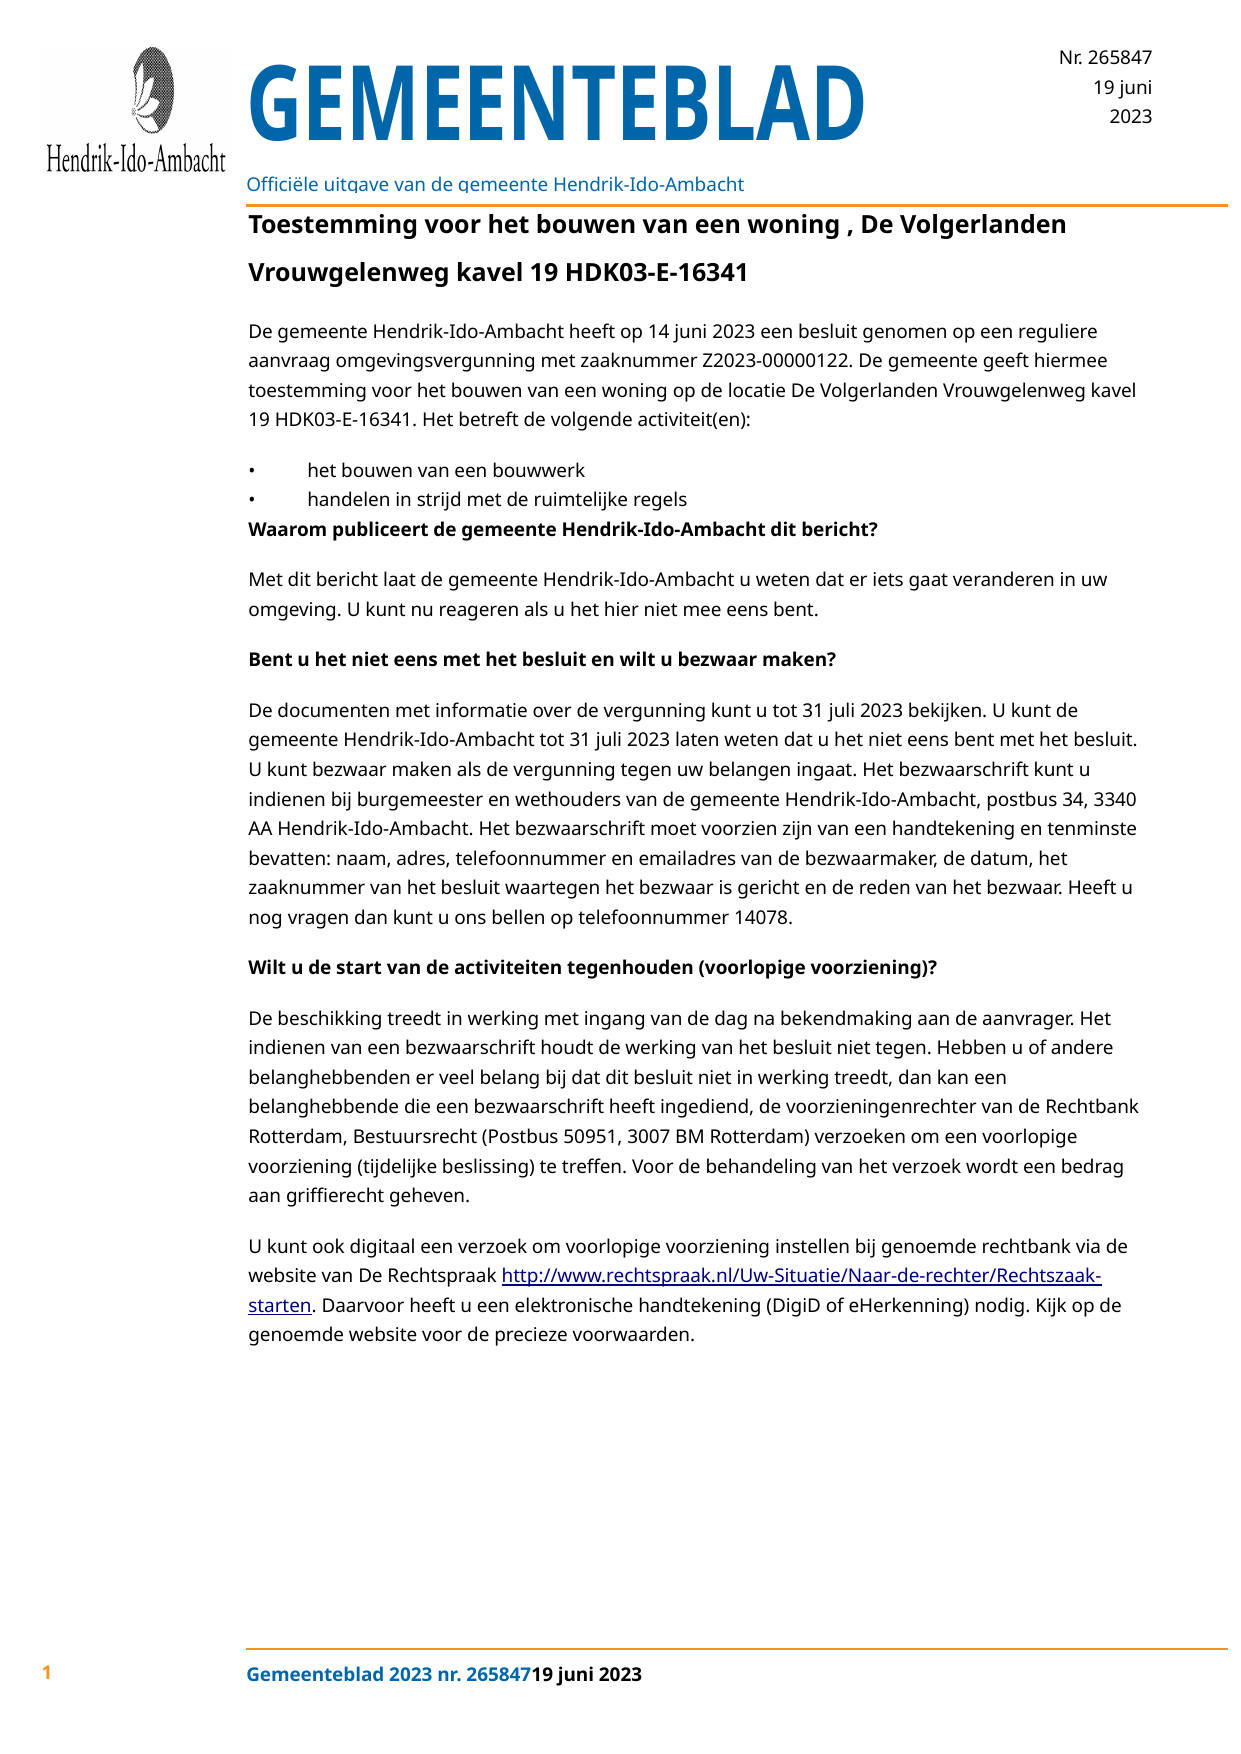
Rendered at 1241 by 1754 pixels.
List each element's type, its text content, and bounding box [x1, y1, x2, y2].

text Toestemming voor het bouwen van een woning , De Volgerlanden Vrouwgelenweg kavel 19 HDK03-E-16341 [248, 207, 1152, 288]
text De documenten met informatie over de vergunning kunt u tot 31 juli 2023 bekijken. U kunt de gemeente Hendrik-Ido-Ambacht tot 31 juli 2023 laten weten dat u het niet eens bent met het besluit. U kunt bezwaar maken als de vergunning tegen uw belangen ingaat. Het bezwaarschrift kunt u indienen bij burgemeester en wethouders van de gemeente Hendrik-Ido-Ambacht, postbus 34, 3340 AA Hendrik-Ido-Ambacht. Het bezwaarschrift moet voorzien zijn van een handtekening en tenminste bevatten: naam, adres, telefoonnummer en emailadres van de bezwaarmaker, de datum, het zaaknummer van het besluit waartegen het bezwaar is gericht en de reden van het bezwaar. Heeft u nog vragen dan kunt u ons bellen op telefoonnummer 14078. [248, 697, 1152, 930]
picture [41, 47, 231, 172]
text De beschikking treedt in werking met ingang van de dag na bekendmaking aan de aanvrager. Het indienen van een bezwaarschrift houdt de werking van het besluit niet tegen. Hebben u of andere belanghebbenden er veel belang bij dat dit besluit niet in werking treedt, dan kan een belanghebbende die een bezwaarschrift heeft ingediend, de voorzieningenrechter van de Rechtbank Rotterdam, Bestuursrecht (Postbus 50951, 3007 BM Rotterdam) verzoeken om een voorlopige voorziening (tijdelijke beslissing) te treffen. Voor de behandeling van het verzoek wordt een bedrag aan griffierecht geheven. [248, 1005, 1152, 1208]
text U kunt ook digitaal een verzoek om voorlopige voorziening instellen bij genoemde rechtbank via de website van De Rechtspraak http://www.rechtspraak.nl/Uw-Situatie/Naar-de-rechter/Rechtszaak-starten. Daarvoor heeft u een elektronische handtekening (DigiD of eHerkenning) nodig. Kijk op de genoemde website voor de precieze voorwaarden. [248, 1233, 1152, 1347]
text Wilt u de start van de activiteiten tegenhouden (voorlopige voorziening)? [248, 954, 1152, 980]
text Met dit bericht laat de gemeente Hendrik-Ido-Ambacht u weten dat er iets gaat veranderen in uw omgeving. U kunt nu reageren als u het hier niet mee eens bent. [248, 567, 1152, 622]
text De gemeente Hendrik-Ido-Ambacht heeft op 14 juni 2023 een besluit genomen op een reguliere aanvraag omgevingsvergunning met zaaknummer Z2023-00000122. De gemeente geeft hiermee toestemming voor het bouwen van een woning op de locatie De Volgerlanden Vrouwgelenweg kavel 19 HDK03-E-16341. Het betreft de volgende activiteit(en): [248, 318, 1152, 432]
text Bent u het niet eens met het besluit en wilt u bezwaar maken? [248, 647, 1152, 672]
text Waarom publiceert de gemeente Hendrik-Ido-Ambacht dit bericht? [248, 516, 1152, 542]
list het bouwen van een bouwwerk [248, 457, 1152, 483]
list handelen in strijd met de ruimtelijke regels [248, 487, 1152, 512]
